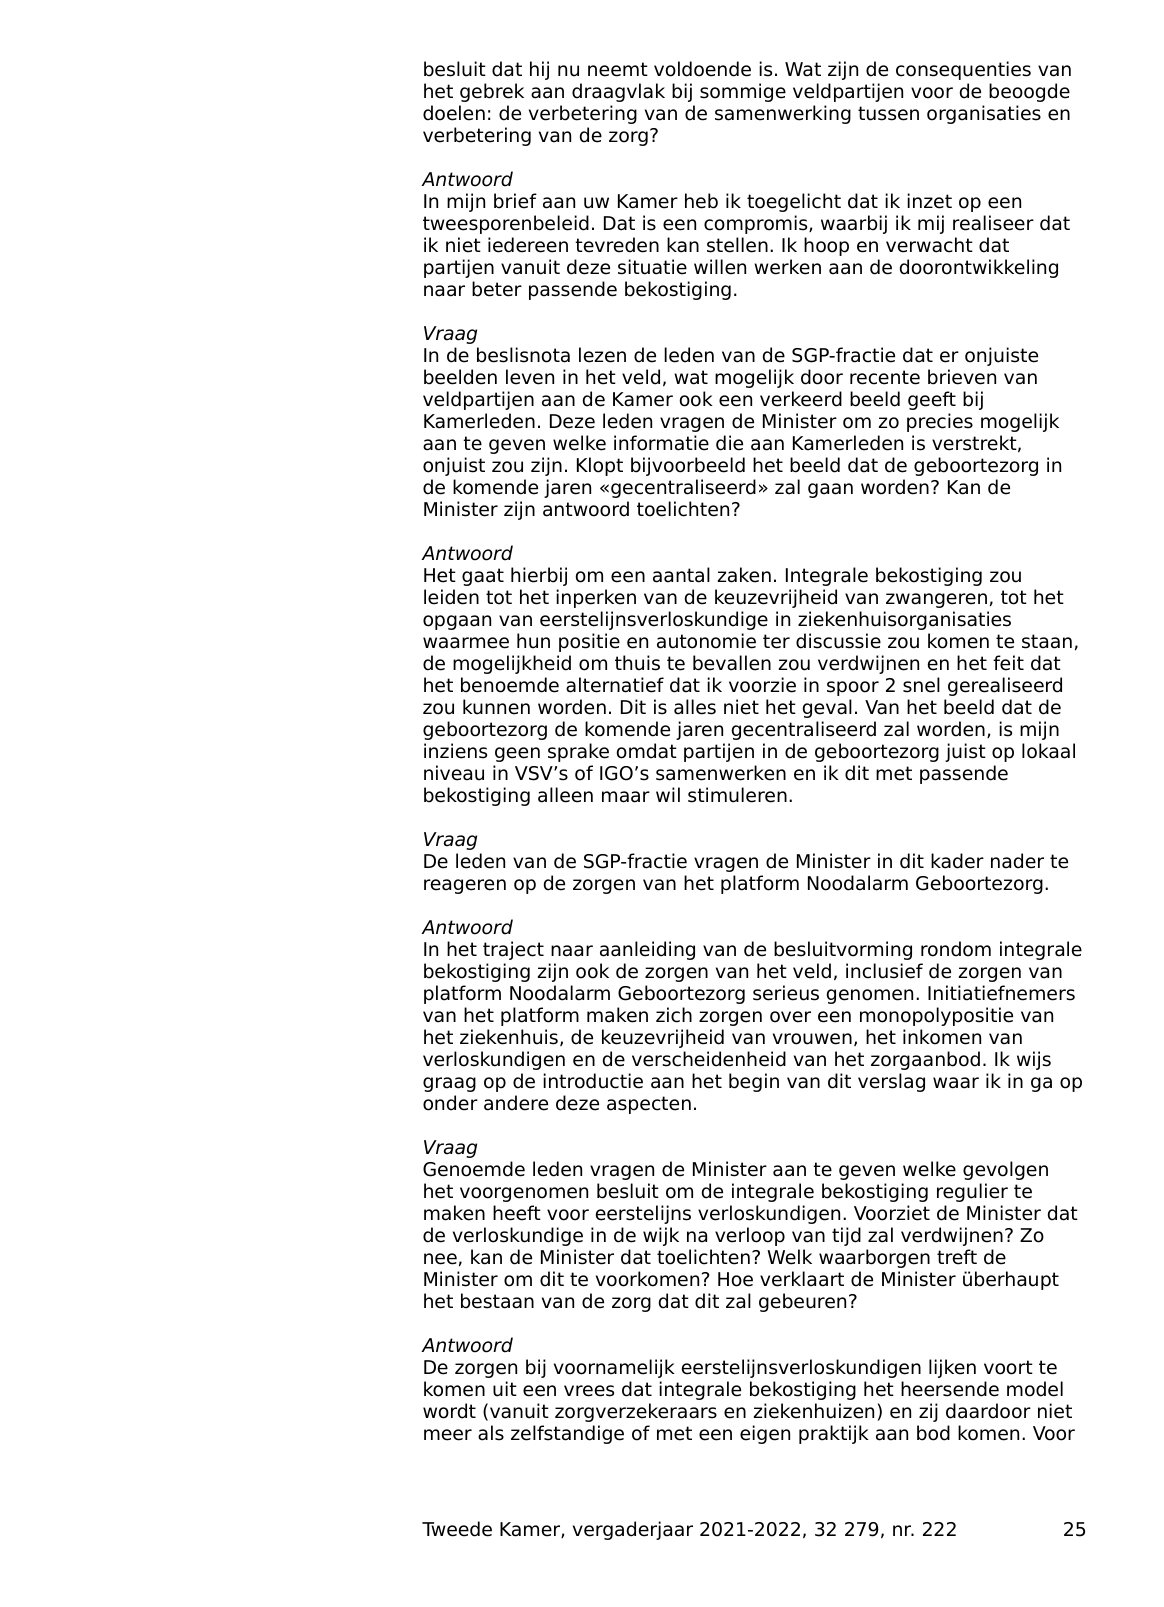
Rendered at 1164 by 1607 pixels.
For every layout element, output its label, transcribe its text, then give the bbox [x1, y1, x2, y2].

text In mijn brief aan uw Kamer heb ik toegelicht dat ik inzet op een tweesporenbeleid. Dat is een compromis, waarbij ik mij realiseer dat ik niet iedereen tevreden kan stellen. Ik hoop en verwacht dat partijen vanuit deze situatie willen werken aan de doorontwikkeling naar beter passende bekostiging. [422, 191, 1087, 301]
subtitle Vraag [422, 323, 1087, 345]
subtitle Antwoord [422, 543, 1087, 565]
text Het gaat hierbij om een aantal zaken. Integrale bekostiging zou leiden tot het inperken van de keuzevrijheid van zwangeren, tot het opgaan van eerstelijnsverloskundige in ziekenhuisorganisaties waarmee hun positie en autonomie ter discussie zou komen te staan, de mogelijkheid om thuis te bevallen zou verdwijnen en het feit dat het benoemde alternatief dat ik voorzie in spoor 2 snel gerealiseerd zou kunnen worden. Dit is alles niet het geval. Van het beeld dat de geboortezorg de komende jaren gecentraliseerd zal worden, is mijn inziens geen sprake omdat partijen in de geboortezorg juist op lokaal niveau in VSV’s of IGO’s samenwerken en ik dit met passende bekostiging alleen maar wil stimuleren. [422, 565, 1087, 807]
subtitle Vraag [422, 1137, 1087, 1159]
text Genoemde leden vragen de Minister aan te geven welke gevolgen het voorgenomen besluit om de integrale bekostiging regulier te maken heeft voor eerstelijns verloskundigen. Voorziet de Minister dat de verloskundige in de wijk na verloop van tijd zal verdwijnen? Zo nee, kan de Minister dat toelichten? Welk waarborgen treft de Minister om dit te voorkomen? Hoe verklaart de Minister überhaupt het bestaan van de zorg dat dit zal gebeuren? [422, 1159, 1087, 1313]
text In het traject naar aanleiding van de besluitvorming rondom integrale bekostiging zijn ook de zorgen van het veld, inclusief de zorgen van platform Noodalarm Geboortezorg serieus genomen. Initiatiefnemers van het platform maken zich zorgen over een monopolypositie van het ziekenhuis, de keuzevrijheid van vrouwen, het inkomen van verloskundigen en de verscheidenheid van het zorgaanbod. Ik wijs graag op de introductie aan het begin van dit verslag waar ik in ga op onder andere deze aspecten. [422, 939, 1087, 1115]
text In de beslisnota lezen de leden van de SGP-fractie dat er onjuiste beelden leven in het veld, wat mogelijk door recente brieven van veldpartijen aan de Kamer ook een verkeerd beeld geeft bij Kamerleden. Deze leden vragen de Minister om zo precies mogelijk aan te geven welke informatie die aan Kamerleden is verstrekt, onjuist zou zijn. Klopt bijvoorbeeld het beeld dat de geboortezorg in de komende jaren «gecentraliseerd» zal gaan worden? Kan de Minister zijn antwoord toelichten? [422, 345, 1087, 521]
subtitle Antwoord [422, 917, 1087, 939]
text De zorgen bij voornamelijk eerstelijnsverloskundigen lijken voort te komen uit een vrees dat integrale bekostiging het heersende model wordt (vanuit zorgverzekeraars en ziekenhuizen) en zij daardoor niet meer als zelfstandige of met een eigen praktijk aan bod komen. Voor [422, 1357, 1087, 1445]
subtitle Vraag [422, 829, 1087, 851]
text De leden van de SGP-fractie vragen de Minister in dit kader nader te reageren op de zorgen van het platform Noodalarm Geboortezorg. [422, 851, 1087, 895]
subtitle Antwoord [422, 1335, 1087, 1357]
subtitle Antwoord [422, 169, 1087, 191]
text besluit dat hij nu neemt voldoende is. Wat zijn de consequenties van het gebrek aan draagvlak bij sommige veldpartijen voor de beoogde doelen: de verbetering van de samenwerking tussen organisaties en verbetering van de zorg? [422, 59, 1087, 147]
